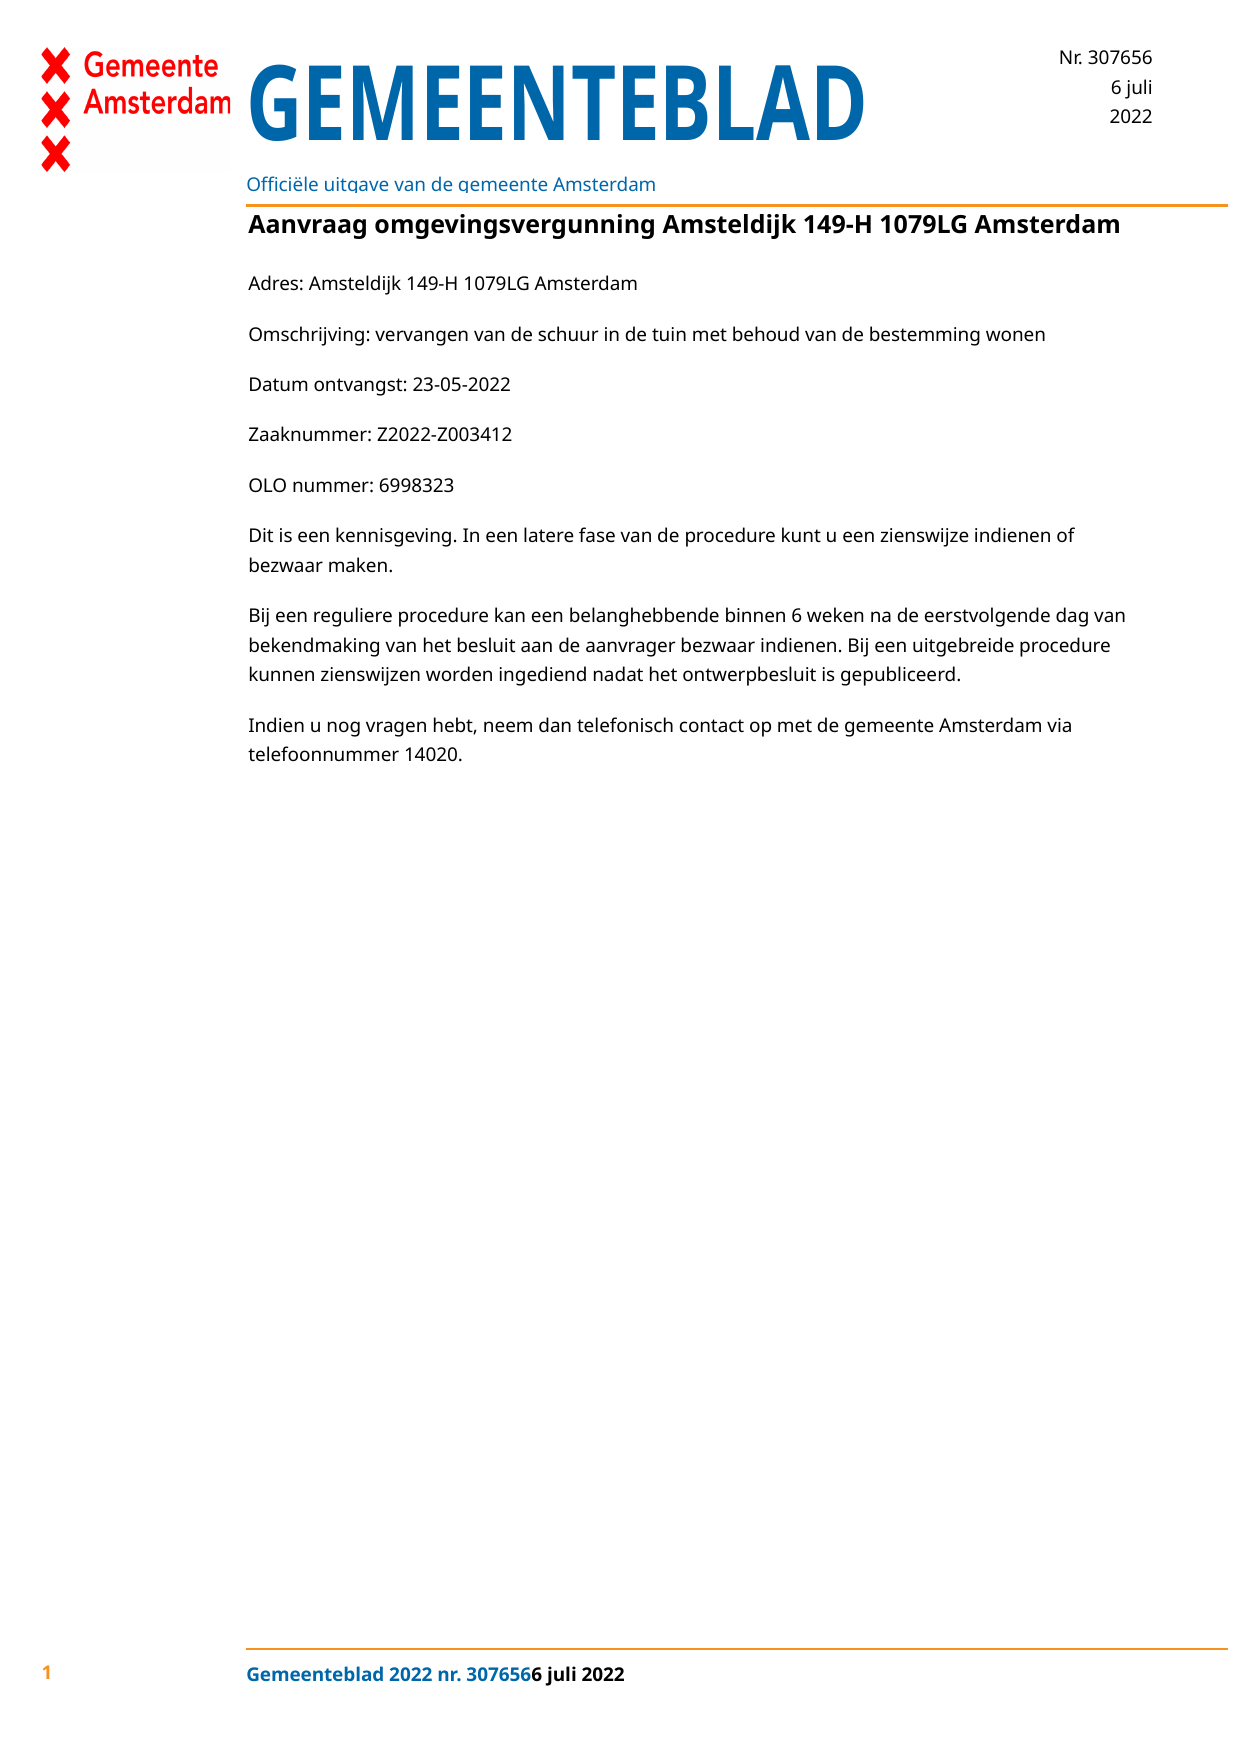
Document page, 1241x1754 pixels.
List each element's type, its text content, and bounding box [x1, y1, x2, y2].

text OLO nummer: 6998323 [248, 472, 1152, 498]
text Adres: Amsteldijk 149-H 1079LG Amsterdam [248, 270, 1152, 296]
picture [41, 47, 231, 172]
text Aanvraag omgevingsvergunning Amsteldijk 149-H 1079LG Amsterdam [248, 207, 1152, 241]
text Bij een reguliere procedure kan een belanghebbende binnen 6 weken na de eerstvolgende dag van bekendmaking van het besluit aan de aanvrager bezwaar indienen. Bij een uitgebreide procedure kunnen zienswijzen worden ingediend nadat het ontwerpbesluit is gepubliceerd. [248, 602, 1152, 687]
text Zaaknummer: Z2022-Z003412 [248, 422, 1152, 447]
text Dit is een kennisgeving. In een latere fase van de procedure kunt u een zienswijze indienen of bezwaar maken. [248, 522, 1152, 578]
text Datum ontvangst: 23-05-2022 [248, 371, 1152, 397]
text Omschrijving: vervangen van de schuur in de tuin met behoud van de bestemming wonen [248, 321, 1152, 346]
text Indien u nog vragen hebt, neem dan telefonisch contact op met de gemeente Amsterdam via telefoonnummer 14020. [248, 712, 1152, 767]
